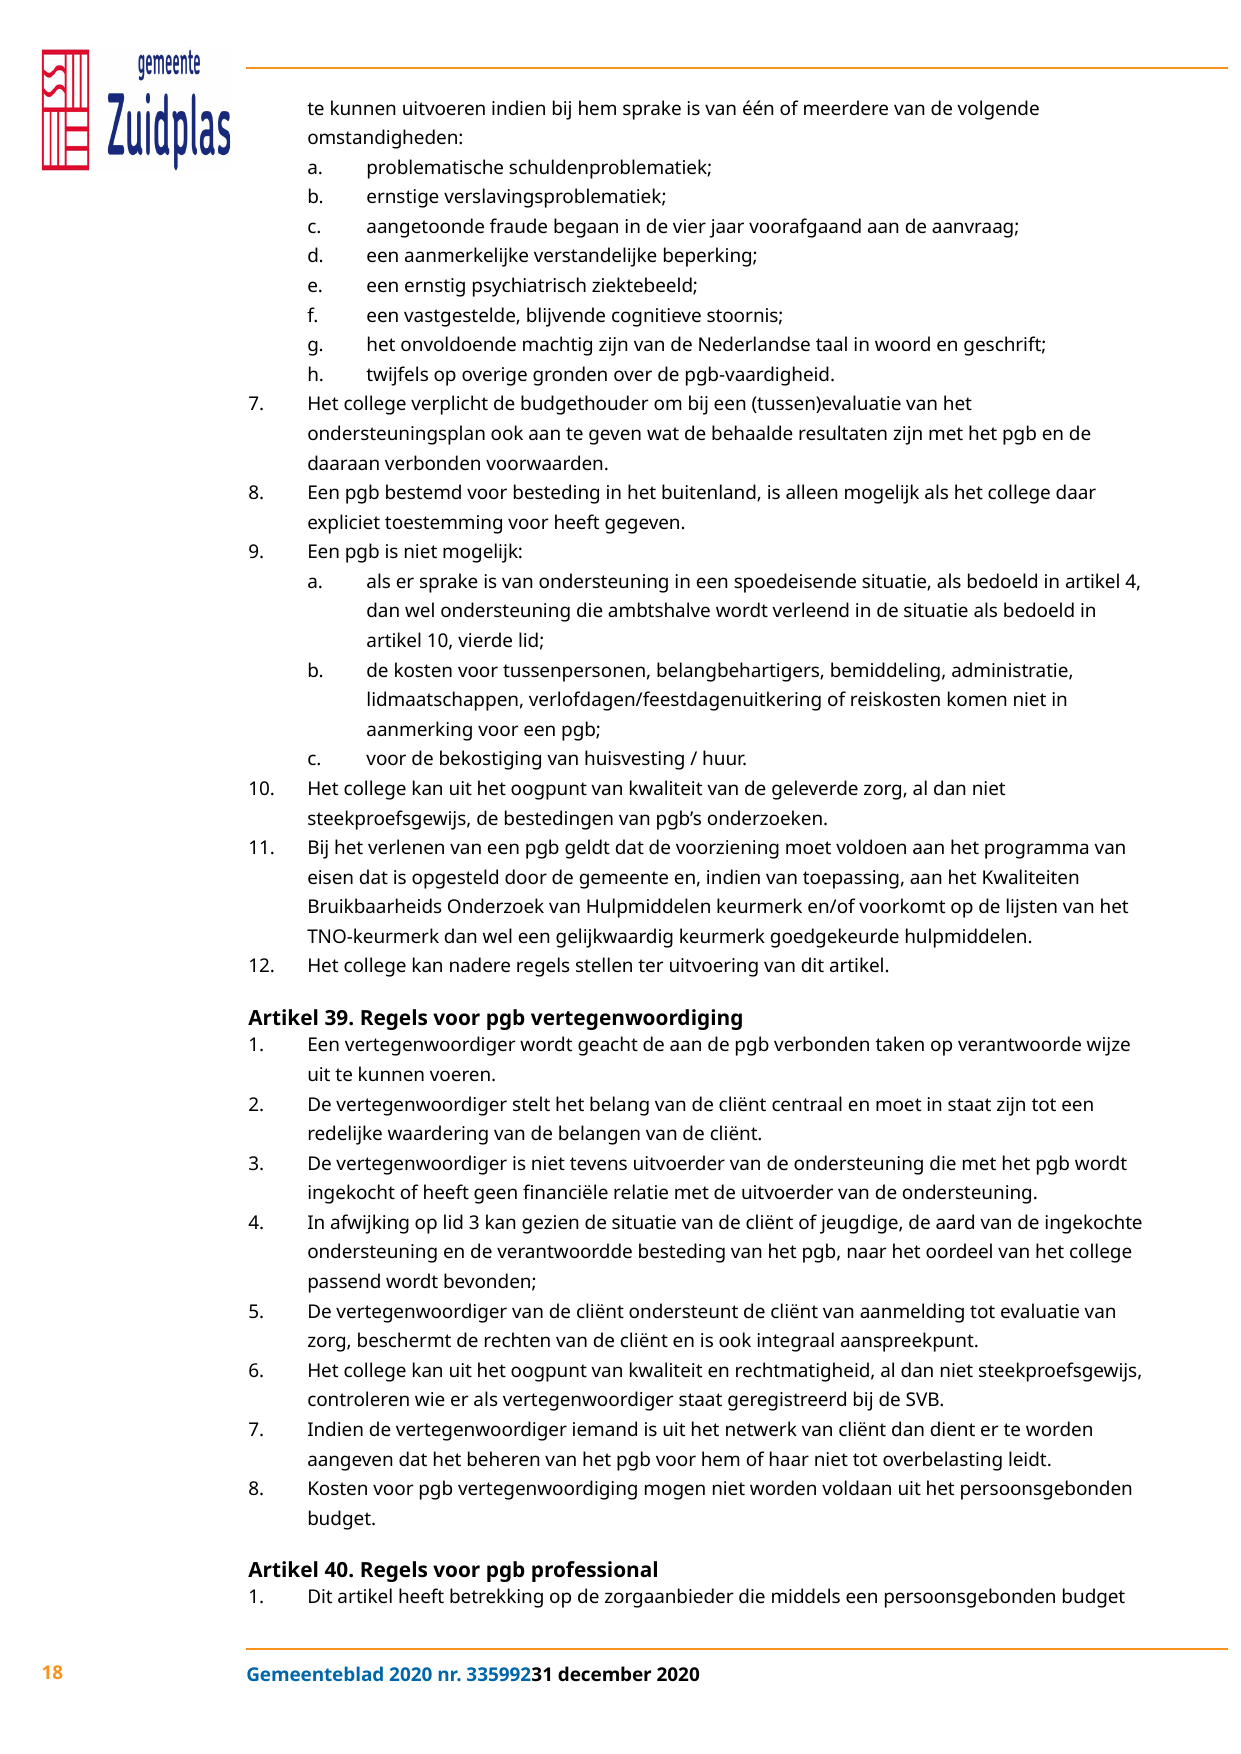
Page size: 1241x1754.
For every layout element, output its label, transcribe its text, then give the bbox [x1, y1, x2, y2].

list te kunnen uitvoeren indien bij hem sprake is van één of meerdere van de volgende omstandigheden: [248, 95, 1152, 150]
list Een vertegenwoordiger wordt geacht de aan de pgb verbonden taken op verantwoorde wijze uit te kunnen voeren. [248, 1032, 1152, 1087]
text Artikel 39. Regels voor pgb vertegenwoordiging [248, 1003, 1152, 1032]
list De vertegenwoordiger stelt het belang van de cliënt centraal en moet in staat zijn tot een redelijke waardering van de belangen van de cliënt. [248, 1091, 1152, 1146]
list als er sprake is van ondersteuning in een spoedeisende situatie, als bedoeld in artikel 4, dan wel ondersteuning die ambtshalve wordt verleend in de situatie als bedoeld in artikel 10, vierde lid; [307, 568, 1152, 653]
list ernstige verslavingsproblematiek; [307, 183, 1152, 209]
list het onvoldoende machtig zijn van de Nederlandse taal in woord en geschrift; [307, 331, 1152, 357]
list De vertegenwoordiger is niet tevens uitvoerder van de ondersteuning die met het pgb wordt ingekocht of heeft geen financiële relatie met de uitvoerder van de ondersteuning. [248, 1150, 1152, 1205]
list een ernstig psychiatrisch ziektebeeld; [307, 272, 1152, 298]
list de kosten voor tussenpersonen, belangbehartigers, bemiddeling, administratie, lidmaatschappen, verlofdagen/feestdagenuitkering of reiskosten komen niet in aanmerking voor een pgb; [307, 657, 1152, 742]
picture [41, 47, 231, 172]
list aangetoonde fraude begaan in de vier jaar voorafgaand aan de aanvraag; [307, 213, 1152, 239]
text Artikel 40. Regels voor pgb professional [248, 1555, 1152, 1584]
list De vertegenwoordiger van de cliënt ondersteunt de cliënt van aanmelding tot evaluatie van zorg, beschermt de rechten van de cliënt en is ook integraal aanspreekpunt. [248, 1298, 1152, 1353]
list twijfels op overige gronden over de pgb-vaardigheid. [307, 361, 1152, 387]
list een aanmerkelijke verstandelijke beperking; [307, 243, 1152, 268]
list voor de bekostiging van huisvesting / huur. [307, 746, 1152, 771]
list Een pgb is niet mogelijk: [248, 538, 1152, 564]
list Het college verplicht de budgethouder om bij een (tussen)evaluatie van het ondersteuningsplan ook aan te geven wat de behaalde resultaten zijn met het pgb en de daaraan verbonden voorwaarden. [248, 391, 1152, 476]
list Indien de vertegenwoordiger iemand is uit het netwerk van cliënt dan dient er te worden aangeven dat het beheren van het pgb voor hem of haar niet tot overbelasting leidt. [248, 1416, 1152, 1471]
list Een pgb bestemd voor besteding in het buitenland, is alleen mogelijk als het college daar expliciet toestemming voor heeft gegeven. [248, 479, 1152, 535]
list Het college kan uit het oogpunt van kwaliteit en rechtmatigheid, al dan niet steekproefsgewijs, controleren wie er als vertegenwoordiger staat geregistreerd bij de SVB. [248, 1357, 1152, 1412]
list In afwijking op lid 3 kan gezien de situatie van de cliënt of jeugdige, de aard van de ingekochte ondersteuning en de verantwoordde besteding van het pgb, naar het oordeel van het college passend wordt bevonden; [248, 1209, 1152, 1294]
list Het college kan uit het oogpunt van kwaliteit van de geleverde zorg, al dan niet steekproefsgewijs, de bestedingen van pgb’s onderzoeken. [248, 775, 1152, 831]
list Kosten voor pgb vertegenwoordiging mogen niet worden voldaan uit het persoonsgebonden budget. [248, 1475, 1152, 1531]
list Het college kan nadere regels stellen ter uitvoering van dit artikel. [248, 953, 1152, 978]
list Dit artikel heeft betrekking op de zorgaanbieder die middels een persoonsgebonden budget [248, 1584, 1152, 1609]
list Bij het verlenen van een pgb geldt dat de voorziening moet voldoen aan het programma van eisen dat is opgesteld door de gemeente en, indien van toepassing, aan het Kwaliteiten Bruikbaarheids Onderzoek van Hulpmiddelen keurmerk en/of voorkomt op de lijsten van het TNO-keurmerk dan wel een gelijkwaardig keurmerk goedgekeurde hulpmiddelen. [248, 834, 1152, 949]
list problematische schuldenproblematiek; [307, 154, 1152, 180]
list een vastgestelde, blijvende cognitieve stoornis; [307, 302, 1152, 328]
